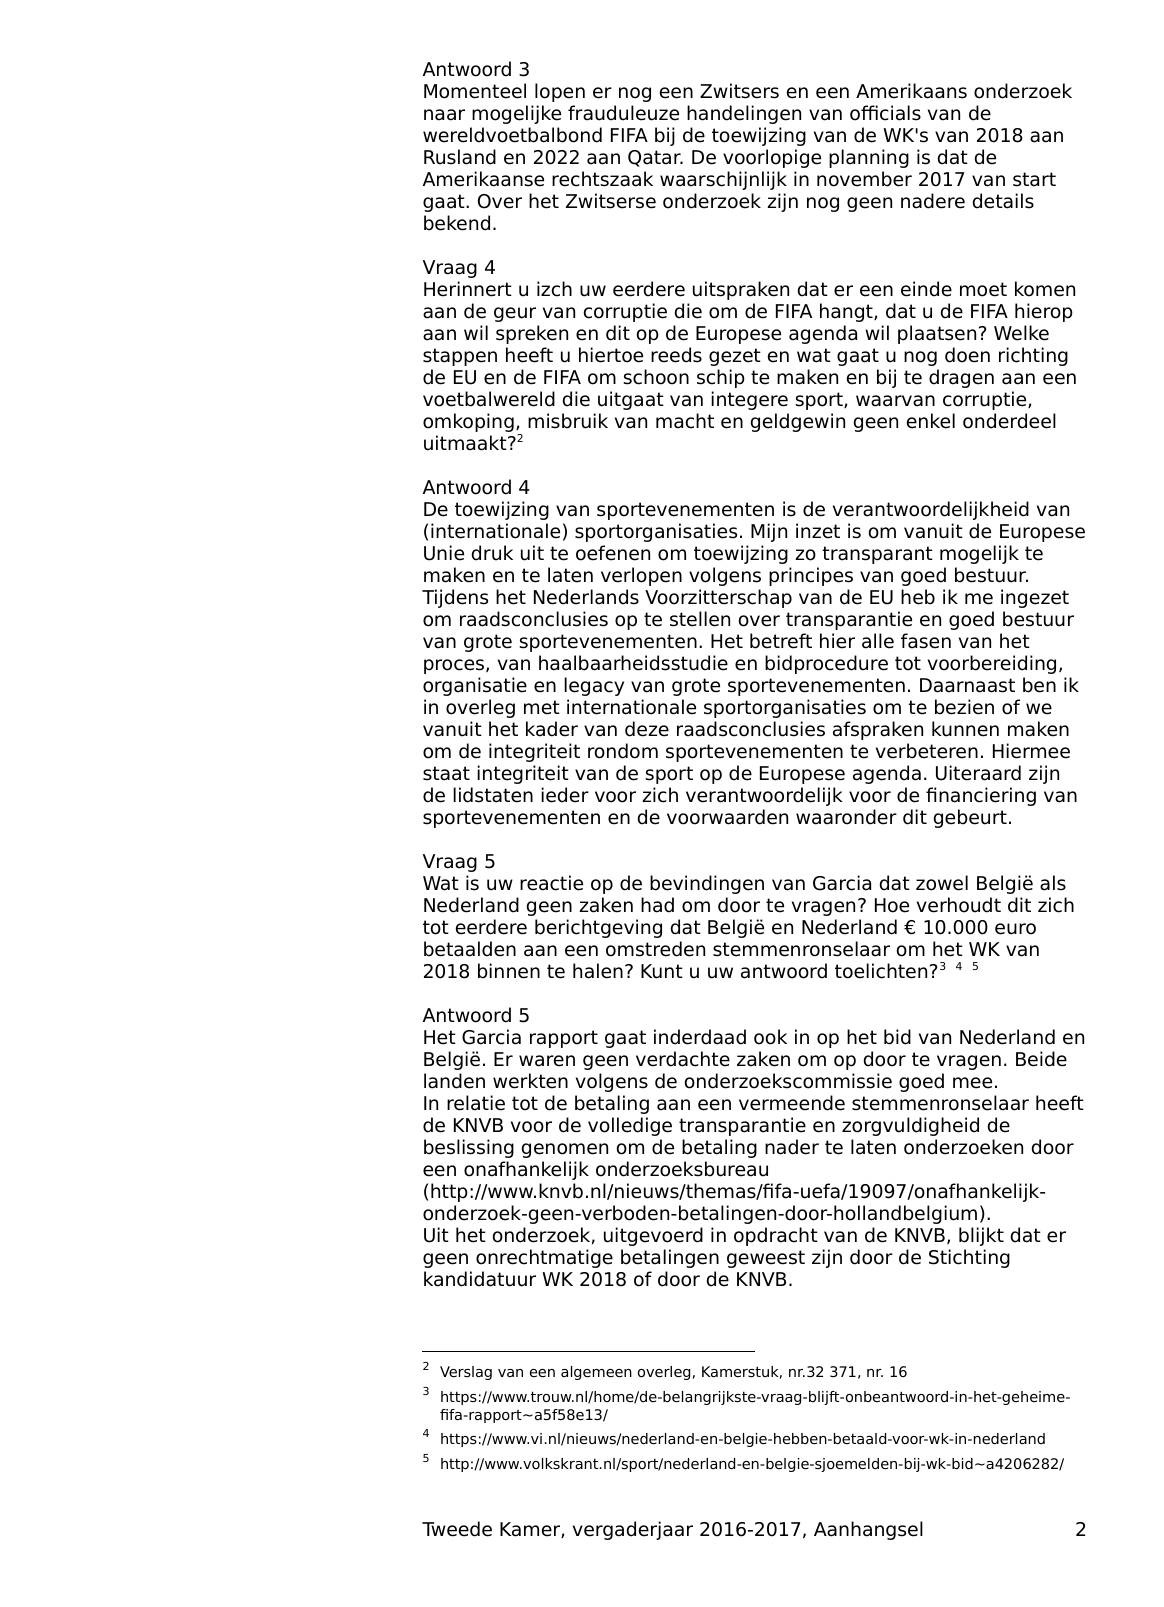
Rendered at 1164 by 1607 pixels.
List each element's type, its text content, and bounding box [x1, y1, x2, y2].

text http://www.volkskrant.nl/sport/nederland-en-belgie-sjoemelden-bij-wk-bid~a4206282/ [422, 1452, 1087, 1474]
text De toewijzing van sportevenementen is de verantwoordelijkheid van (internationale) sportorganisaties. Mijn inzet is om vanuit de Europese Unie druk uit te oefenen om toewijzing zo transparant mogelijk te maken en te laten verlopen volgens principes van goed bestuur. [422, 499, 1087, 587]
text Het Garcia rapport gaat inderdaad ook in op het bid van Nederland en België. Er waren geen verdachte zaken om op door te vragen. Beide landen werkten volgens de onderzoekscommissie goed mee. [422, 1027, 1087, 1093]
text Antwoord 5 [422, 1005, 1087, 1027]
text Uit het onderzoek, uitgevoerd in opdracht van de KNVB, blijkt dat er geen onrechtmatige betalingen geweest zijn door de Stichting kandidatuur WK 2018 of door de KNVB. [422, 1225, 1087, 1291]
text Wat is uw reactie op de bevindingen van Garcia dat zowel België als Nederland geen zaken had om door te vragen? Hoe verhoudt dit zich tot eerdere berichtgeving dat België en Nederland € 10.000 euro betaalden aan een omstreden stemmenronselaar om het WK van 2018 binnen te halen? Kunt u uw antwoord toelichten? [422, 873, 1087, 983]
text Tijdens het Nederlands Voorzitterschap van de EU heb ik me ingezet om raadsconclusies op te stellen over transparantie en goed bestuur van grote sportevenementen. Het betreft hier alle fasen van het proces, van haalbaarheidsstudie en bidprocedure tot voorbereiding, organisatie en legacy van grote sportevenementen. Daarnaast ben ik in overleg met internationale sportorganisaties om te bezien of we vanuit het kader van deze raadsconclusies afspraken kunnen maken om de integriteit rondom sportevenementen te verbeteren. Hiermee staat integriteit van de sport op de Europese agenda. Uiteraard zijn de lidstaten ieder voor zich verantwoordelijk voor de financiering van sportevenementen en de voorwaarden waaronder dit gebeurt. [422, 587, 1087, 829]
text Vraag 5 [422, 851, 1087, 873]
text https://www.trouw.nl/home/de-belangrijkste-vraag-blijft-onbeantwoord-in-het-geheime-fifa-rapport~a5f58e13/ [422, 1385, 1087, 1424]
text Momenteel lopen er nog een Zwitsers en een Amerikaans onderzoek naar mogelijke frauduleuze handelingen van officials van de wereldvoetbalbond FIFA bij de toewijzing van de WK's van 2018 aan Rusland en 2022 aan Qatar. De voorlopige planning is dat de Amerikaanse rechtszaak waarschijnlijk in november 2017 van start gaat. Over het Zwitserse onderzoek zijn nog geen nadere details bekend. [422, 81, 1087, 235]
text Verslag van een algemeen overleg, Kamerstuk, nr.32 371, nr. 16 [422, 1360, 1087, 1382]
text https://www.vi.nl/nieuws/nederland-en-belgie-hebben-betaald-voor-wk-in-nederland [422, 1427, 1087, 1449]
text Antwoord 3 [422, 59, 1087, 81]
text Antwoord 4 [422, 477, 1087, 499]
text In relatie tot de betaling aan een vermeende stemmenronselaar heeft de KNVB voor de volledige transparantie en zorgvuldigheid de beslissing genomen om de betaling nader te laten onderzoeken door een onafhankelijk onderzoeksbureau (http://www.knvb.nl/nieuws/themas/fifa-uefa/19097/onafhankelijk-onderzoek-geen-verboden-betalingen-door-hollandbelgium). [422, 1093, 1087, 1225]
text Vraag 4 [422, 257, 1087, 279]
text Herinnert u izch uw eerdere uitspraken dat er een einde moet komen aan de geur van corruptie die om de FIFA hangt, dat u de FIFA hierop aan wil spreken en dit op de Europese agenda wil plaatsen? Welke stappen heeft u hiertoe reeds gezet en wat gaat u nog doen richting de EU en de FIFA om schoon schip te maken en bij te dragen aan een voetbalwereld die uitgaat van integere sport, waarvan corruptie, omkoping, misbruik van macht en geldgewin geen enkel onderdeel uitmaakt? [422, 279, 1087, 455]
